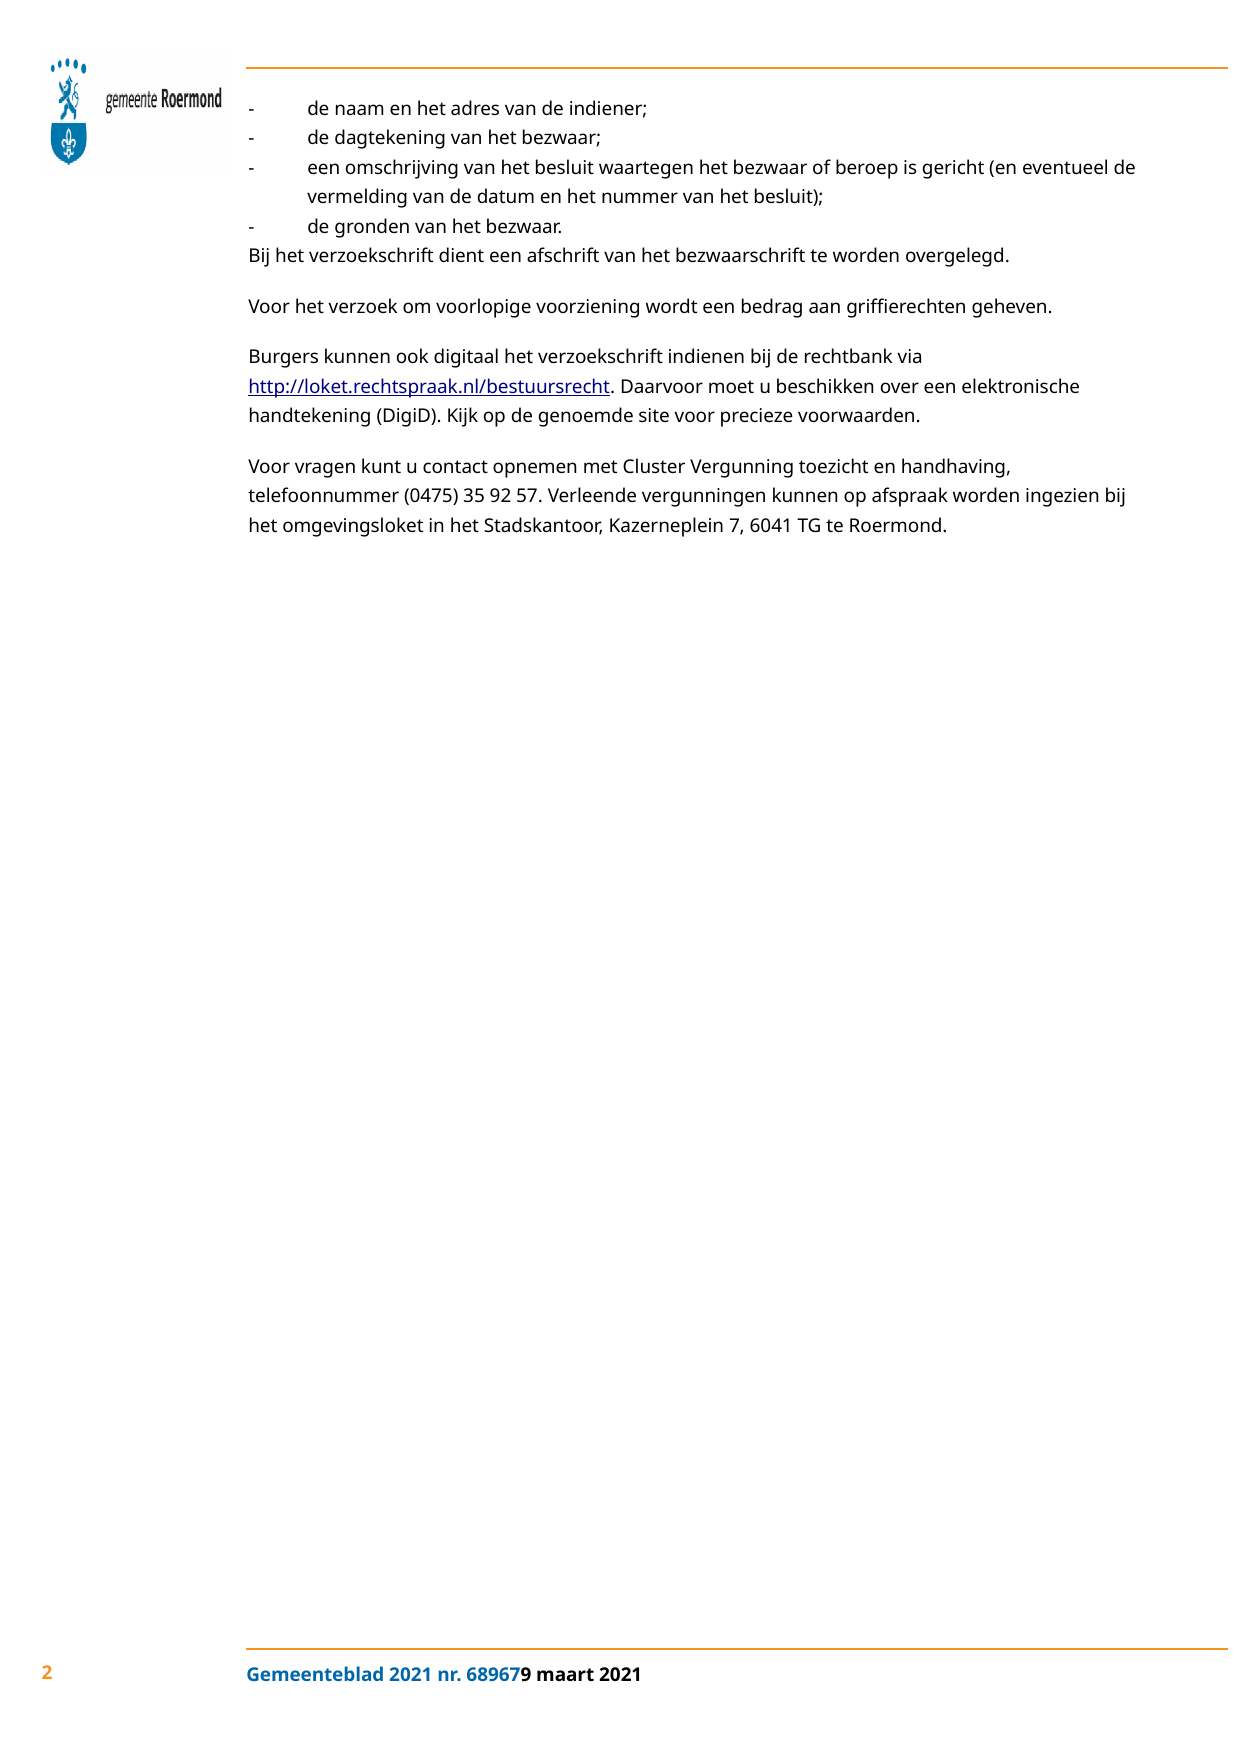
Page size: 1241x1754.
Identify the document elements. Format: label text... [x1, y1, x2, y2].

list de dagtekening van het bezwaar; [248, 124, 1152, 150]
list de gronden van het bezwaar. [248, 213, 1152, 239]
text Voor vragen kunt u contact opnemen met Cluster Vergunning toezicht en handhaving, telefoonnummer (0475) 35 92 57. Verleende vergunningen kunnen op afspraak worden ingezien bij het omgevingsloket in het Stadskantoor, Kazerneplein 7, 6041 TG te Roermond. [248, 453, 1152, 538]
list een omschrijving van het besluit waartegen het bezwaar of beroep is gericht (en eventueel de vermelding van de datum en het nummer van het besluit); [248, 154, 1152, 209]
picture [41, 47, 231, 172]
text Burgers kunnen ook digitaal het verzoekschrift indienen bij de rechtbank via http://loket.rechtspraak.nl/bestuursrecht. Daarvoor moet u beschikken over een elektronische handtekening (DigiD). Kijk op de genoemde site voor precieze voorwaarden. [248, 343, 1152, 428]
list de naam en het adres van de indiener; [248, 95, 1152, 121]
text Bij het verzoekschrift dient een afschrift van het bezwaarschrift te worden overgelegd. [248, 243, 1152, 268]
text Voor het verzoek om voorlopige voorziening wordt een bedrag aan griffierechten geheven. [248, 293, 1152, 319]
